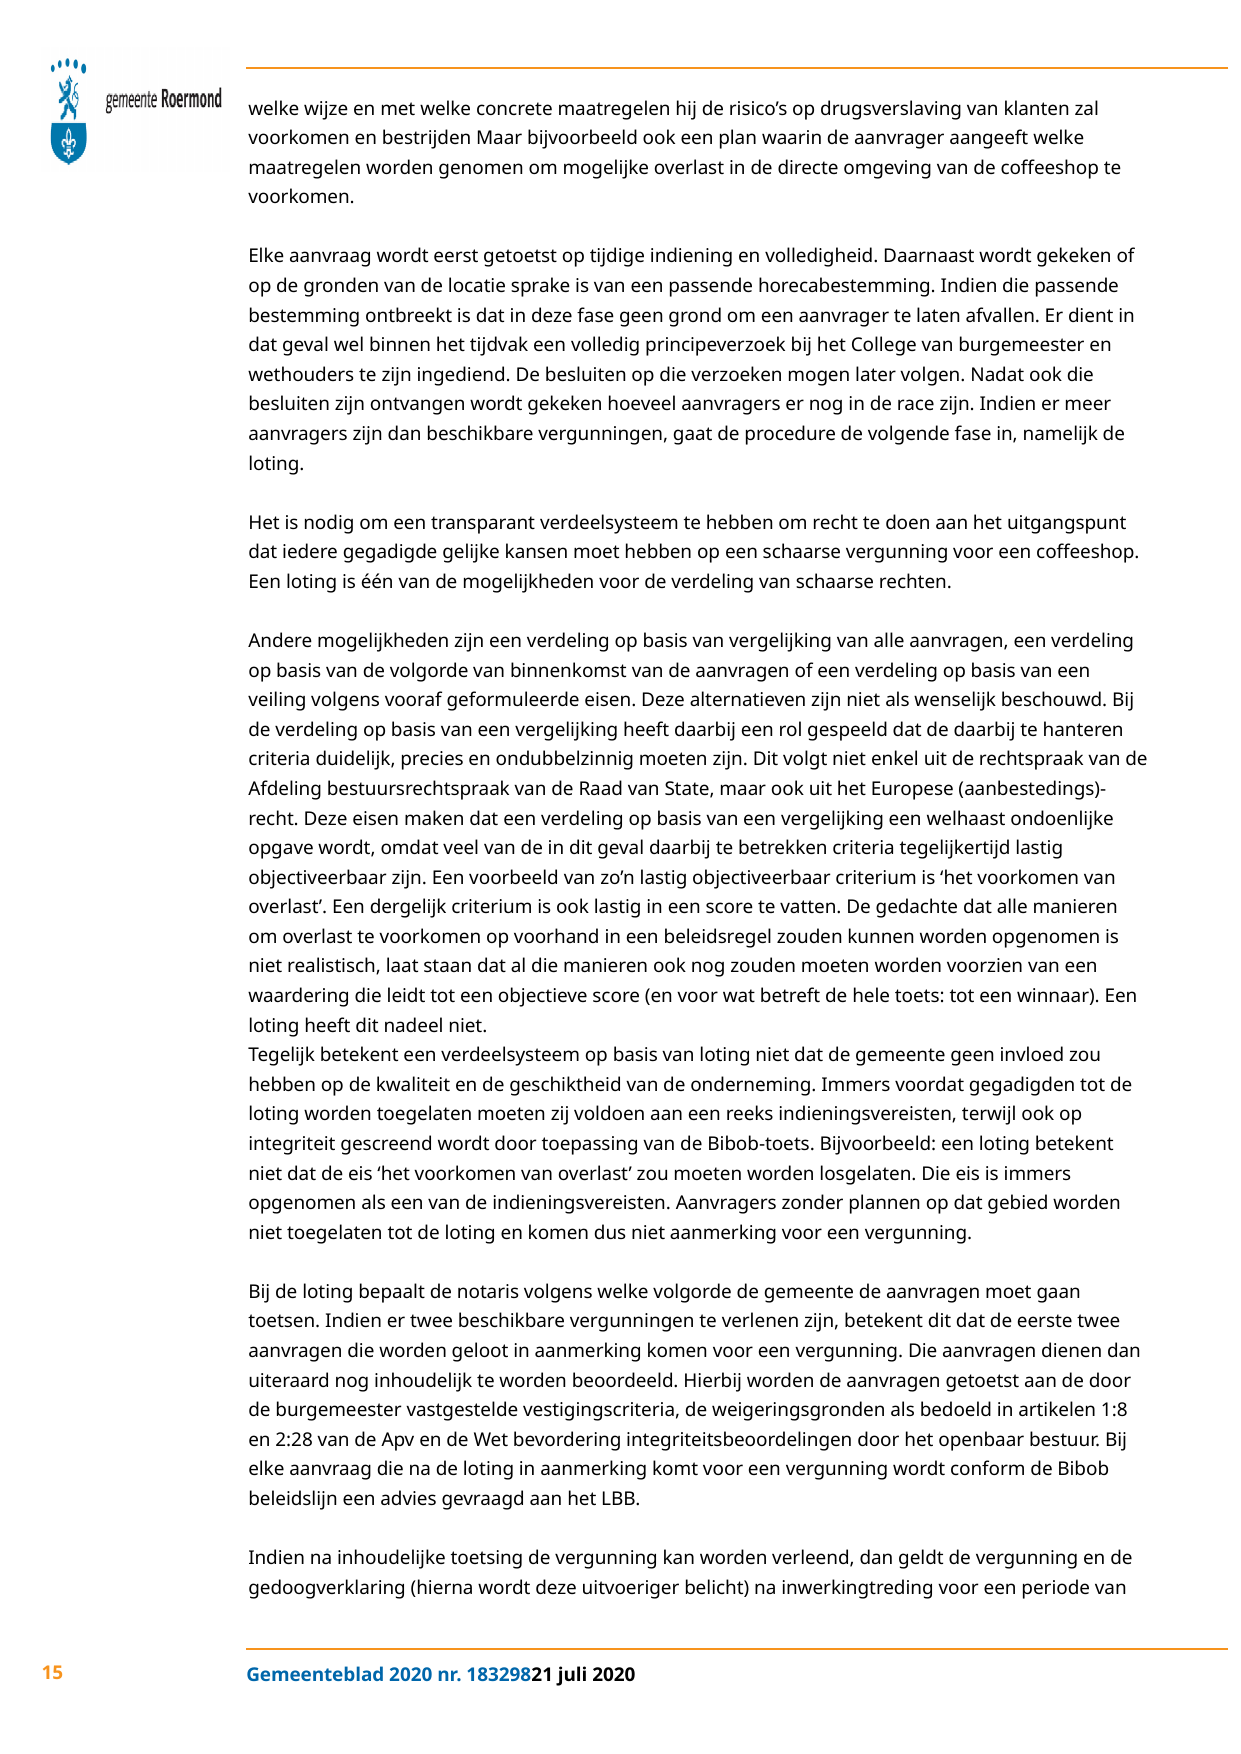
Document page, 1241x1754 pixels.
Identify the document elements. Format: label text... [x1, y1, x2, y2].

text Het is nodig om een transparant verdeelsysteem te hebben om recht te doen aan het uitgangspunt dat iedere gegadigde gelijke kansen moet hebben op een schaarse vergunning voor een coffeeshop. Een loting is één van de mogelijkheden voor de verdeling van schaarse rechten. [248, 509, 1152, 594]
text Tegelijk betekent een verdeelsysteem op basis van loting niet dat de gemeente geen invloed zou hebben op de kwaliteit en de geschiktheid van de onderneming. Immers voordat gegadigden tot de loting worden toegelaten moeten zij voldoen aan een reeks indieningsvereisten, terwijl ook op integriteit gescreend wordt door toepassing van de Bibob-toets. Bijvoorbeeld: een loting betekent niet dat de eis ‘het voorkomen van overlast’ zou moeten worden losgelaten. Die eis is immers opgenomen als een van de indieningsvereisten. Aanvragers zonder plannen op dat gebied worden niet toegelaten tot de loting en komen dus niet aanmerking voor een vergunning. [248, 1041, 1152, 1245]
text Elke aanvraag wordt eerst getoetst op tijdige indiening en volledigheid. Daarnaast wordt gekeken of op de gronden van de locatie sprake is van een passende horecabestemming. Indien die passende bestemming ontbreekt is dat in deze fase geen grond om een aanvrager te laten afvallen. Er dient in dat geval wel binnen het tijdvak een volledig principeverzoek bij het College van burgemeester en wethouders te zijn ingediend. De besluiten op die verzoeken mogen later volgen. Nadat ook die besluiten zijn ontvangen wordt gekeken hoeveel aanvragers er nog in de race zijn. Indien er meer aanvragers zijn dan beschikbare vergunningen, gaat de procedure de volgende fase in, namelijk de loting. [248, 243, 1152, 476]
picture [41, 47, 231, 172]
text welke wijze en met welke concrete maatregelen hij de risico’s op drugsverslaving van klanten zal voorkomen en bestrijden Maar bijvoorbeeld ook een plan waarin de aanvrager aangeeft welke maatregelen worden genomen om mogelijke overlast in de directe omgeving van de coffeeshop te voorkomen. [248, 95, 1152, 209]
text Bij de loting bepaalt de notaris volgens welke volgorde de gemeente de aanvragen moet gaan toetsen. Indien er twee beschikbare vergunningen te verlenen zijn, betekent dit dat de eerste twee aanvragen die worden geloot in aanmerking komen voor een vergunning. Die aanvragen dienen dan uiteraard nog inhoudelijk te worden beoordeeld. Hierbij worden de aanvragen getoetst aan de door de burgemeester vastgestelde vestigingscriteria, de weigeringsgronden als bedoeld in artikelen 1:8 en 2:28 van de Apv en de Wet bevordering integriteitsbeoordelingen door het openbaar bestuur. Bij elke aanvraag die na de loting in aanmerking komt voor een vergunning wordt conform de Bibob beleidslijn een advies gevraagd aan het LBB. [248, 1278, 1152, 1511]
text Andere mogelijkheden zijn een verdeling op basis van vergelijking van alle aanvragen, een verdeling op basis van de volgorde van binnenkomst van de aanvragen of een verdeling op basis van een veiling volgens vooraf geformuleerde eisen. Deze alternatieven zijn niet als wenselijk beschouwd. Bij de verdeling op basis van een vergelijking heeft daarbij een rol gespeeld dat de daarbij te hanteren criteria duidelijk, precies en ondubbelzinnig moeten zijn. Dit volgt niet enkel uit de rechtspraak van de Afdeling bestuursrechtspraak van de Raad van State, maar ook uit het Europese (aanbestedings)-recht. Deze eisen maken dat een verdeling op basis van een vergelijking een welhaast ondoenlijke opgave wordt, omdat veel van de in dit geval daarbij te betrekken criteria tegelijkertijd lastig objectiveerbaar zijn. Een voorbeeld van zo’n lastig objectiveerbaar criterium is ‘het voorkomen van overlast’. Een dergelijk criterium is ook lastig in een score te vatten. De gedachte dat alle manieren om overlast te voorkomen op voorhand in een beleidsregel zouden kunnen worden opgenomen is niet realistisch, laat staan dat al die manieren ook nog zouden moeten worden voorzien van een waardering die leidt tot een objectieve score (en voor wat betreft de hele toets: tot een winnaar). Een loting heeft dit nadeel niet. [248, 627, 1152, 1038]
text Indien na inhoudelijke toetsing de vergunning kan worden verleend, dan geldt de vergunning en de gedoogverklaring (hierna wordt deze uitvoeriger belicht) na inwerkingtreding voor een periode van [248, 1544, 1152, 1600]
